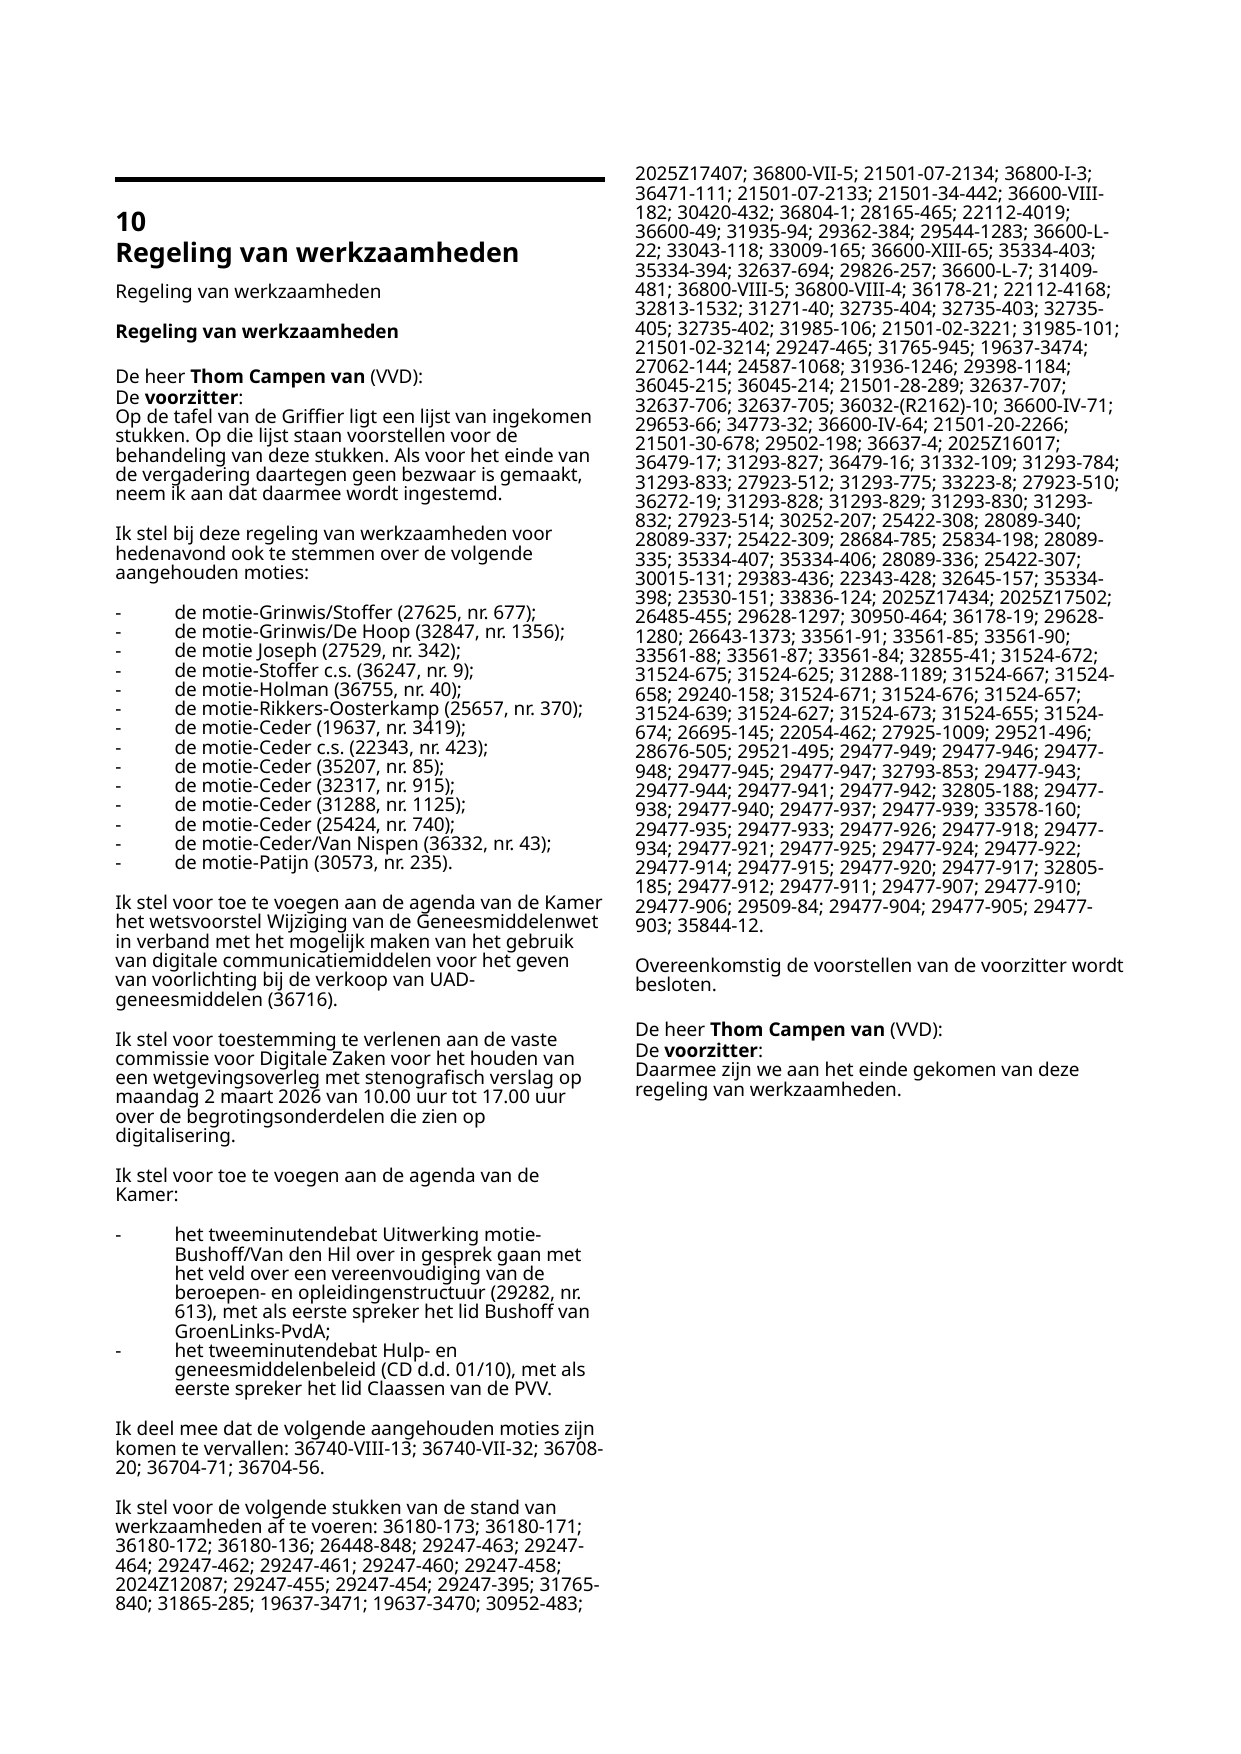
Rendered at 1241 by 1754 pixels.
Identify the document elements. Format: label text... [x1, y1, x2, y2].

list de motie-Holman (36755, nr. 40); [115, 681, 605, 700]
text 2025Z17407; 36800-VII-5; 21501-07-2134; 36800-I-3; 36471-111; 21501-07-2133; 21501-34-442; 36600-VIII-182; 30420-432; 36804-1; 28165-465; 22112-4019; 36600-49; 31935-94; 29362-384; 29544-1283; 36600-L-22; 33043-118; 33009-165; 36600-XIII-65; 35334-403; 35334-394; 32637-694; 29826-257; 36600-L-7; 31409-481; 36800-VIII-5; 36800-VIII-4; 36178-21; 22112-4168; 32813-1532; 31271-40; 32735-404; 32735-403; 32735-405; 32735-402; 31985-106; 21501-02-3221; 31985-101; 21501-02-3214; 29247-465; 31765-945; 19637-3474; 27062-144; 24587-1068; 31936-1246; 29398-1184; 36045-215; 36045-214; 21501-28-289; 32637-707; 32637-706; 32637-705; 36032-(R2162)-10; 36600-IV-71; 29653-66; 34773-32; 36600-IV-64; 21501-20-2266; 21501-30-678; 29502-198; 36637-4; 2025Z16017; 36479-17; 31293-827; 36479-16; 31332-109; 31293-784; 31293-833; 27923-512; 31293-775; 33223-8; 27923-510; 36272-19; 31293-828; 31293-829; 31293-830; 31293-832; 27923-514; 30252-207; 25422-308; 28089-340; 28089-337; 25422-309; 28684-785; 25834-198; 28089-335; 35334-407; 35334-406; 28089-336; 25422-307; 30015-131; 29383-436; 22343-428; 32645-157; 35334-398; 23530-151; 33836-124; 2025Z17434; 2025Z17502; 26485-455; 29628-1297; 30950-464; 36178-19; 29628-1280; 26643-1373; 33561-91; 33561-85; 33561-90; 33561-88; 33561-87; 33561-84; 32855-41; 31524-672; 31524-675; 31524-625; 31288-1189; 31524-667; 31524-658; 29240-158; 31524-671; 31524-676; 31524-657; 31524-639; 31524-627; 31524-673; 31524-655; 31524-674; 26695-145; 22054-462; 27925-1009; 29521-496; 28676-505; 29521-495; 29477-949; 29477-946; 29477-948; 29477-945; 29477-947; 32793-853; 29477-943; 29477-944; 29477-941; 29477-942; 32805-188; 29477-938; 29477-940; 29477-937; 29477-939; 33578-160; 29477-935; 29477-933; 29477-926; 29477-918; 29477-934; 29477-921; 29477-925; 29477-924; 29477-922; 29477-914; 29477-915; 29477-920; 29477-917; 32805-185; 29477-912; 29477-911; 29477-907; 29477-910; 29477-906; 29509-84; 29477-904; 29477-905; 29477-903; 35844-12. [635, 165, 1125, 936]
text De voorzitter: [115, 389, 605, 408]
text Ik stel bij deze regeling van werkzaamheden voor hedenavond ook te stemmen over de volgende aangehouden moties: [115, 525, 605, 583]
list de motie-Ceder c.s. (22343, nr. 423); [115, 739, 605, 758]
text Ik stel voor de volgende stukken van de stand van werkzaamheden af te voeren: 36180-173; 36180-171; 36180-172; 36180-136; 26448-848; 29247-463; 29247-464; 29247-462; 29247-461; 29247-460; 29247-458; 2024Z12087; 29247-455; 29247-454; 29247-395; 31765-840; 31865-285; 19637-3471; 19637-3470; 30952-483; [115, 1499, 605, 1614]
list de motie-Rikkers-Oosterkamp (25657, nr. 370); [115, 700, 605, 719]
text Regeling van werkzaamheden [115, 283, 605, 302]
list de motie Joseph (27529, nr. 342); [115, 642, 605, 662]
text Daarmee zijn we aan het einde gekomen van deze regeling van werkzaamheden. [635, 1061, 1125, 1100]
text Ik deel mee dat de volgende aangehouden moties zijn komen te vervallen: 36740-VIII-13; 36740-VII-32; 36708-20; 36704-71; 36704-56. [115, 1420, 605, 1478]
list de motie-Ceder (25424, nr. 740); [115, 816, 605, 835]
list de motie-Grinwis/De Hoop (32847, nr. 1356); [115, 623, 605, 642]
text De heer Thom Campen van (VVD): [635, 1016, 1125, 1042]
list de motie-Patijn (30573, nr. 235). [115, 854, 605, 873]
list de motie-Ceder (19637, nr. 3419); [115, 719, 605, 739]
list de motie-Stoffer c.s. (36247, nr. 9); [115, 662, 605, 681]
text Ik stel voor toe te voegen aan de agenda van de Kamer: [115, 1167, 605, 1206]
list de motie-Ceder (32317, nr. 915); [115, 777, 605, 796]
list de motie-Grinwis/Stoffer (27625, nr. 677); [115, 604, 605, 623]
text De voorzitter: [635, 1042, 1125, 1061]
list de motie-Ceder (31288, nr. 1125); [115, 796, 605, 816]
list de motie-Ceder (35207, nr. 85); [115, 758, 605, 777]
text Op de tafel van de Griffier ligt een lijst van ingekomen stukken. Op die lijst staan voorstellen voor de behandeling van deze stukken. Als voor het einde van de vergadering daartegen geen bezwaar is gemaakt, neem ik aan dat daarmee wordt ingestemd. [115, 408, 605, 504]
text 10 [115, 203, 605, 239]
text Overeenkomstig de voorstellen van de voorzitter wordt besloten. [635, 957, 1125, 996]
list het tweeminutendebat Uitwerking motie-Bushoff/Van den Hil over in gesprek gaan met het veld over een vereenvoudiging van de beroepen- en opleidingenstructuur (29282, nr. 613), met als eerste spreker het lid Bushoff van GroenLinks-PvdA; [115, 1226, 605, 1342]
list het tweeminutendebat Hulp- en geneesmiddelenbeleid (CD d.d. 01/10), met als eerste spreker het lid Claassen van de PVV. [115, 1342, 605, 1400]
text Regeling van werkzaamheden [115, 239, 605, 283]
text Ik stel voor toe te voegen aan de agenda van de Kamer het wetsvoorstel Wijziging van de Geneesmiddelenwet in verband met het mogelijk maken van het gebruik van digitale communicatiemiddelen voor het geven van voorlichting bij de verkoop van UAD-geneesmiddelen (36716). [115, 894, 605, 1010]
text Ik stel voor toestemming te verlenen aan de vaste commissie voor Digitale Zaken voor het houden van een wetgevingsoverleg met stenografisch verslag op maandag 2 maart 2026 van 10.00 uur tot 17.00 uur over de begrotingsonderdelen die zien op digitalisering. [115, 1031, 605, 1146]
text Regeling van werkzaamheden [115, 323, 605, 342]
text De heer Thom Campen van (VVD): [115, 363, 605, 389]
list de motie-Ceder/Van Nispen (36332, nr. 43); [115, 835, 605, 854]
